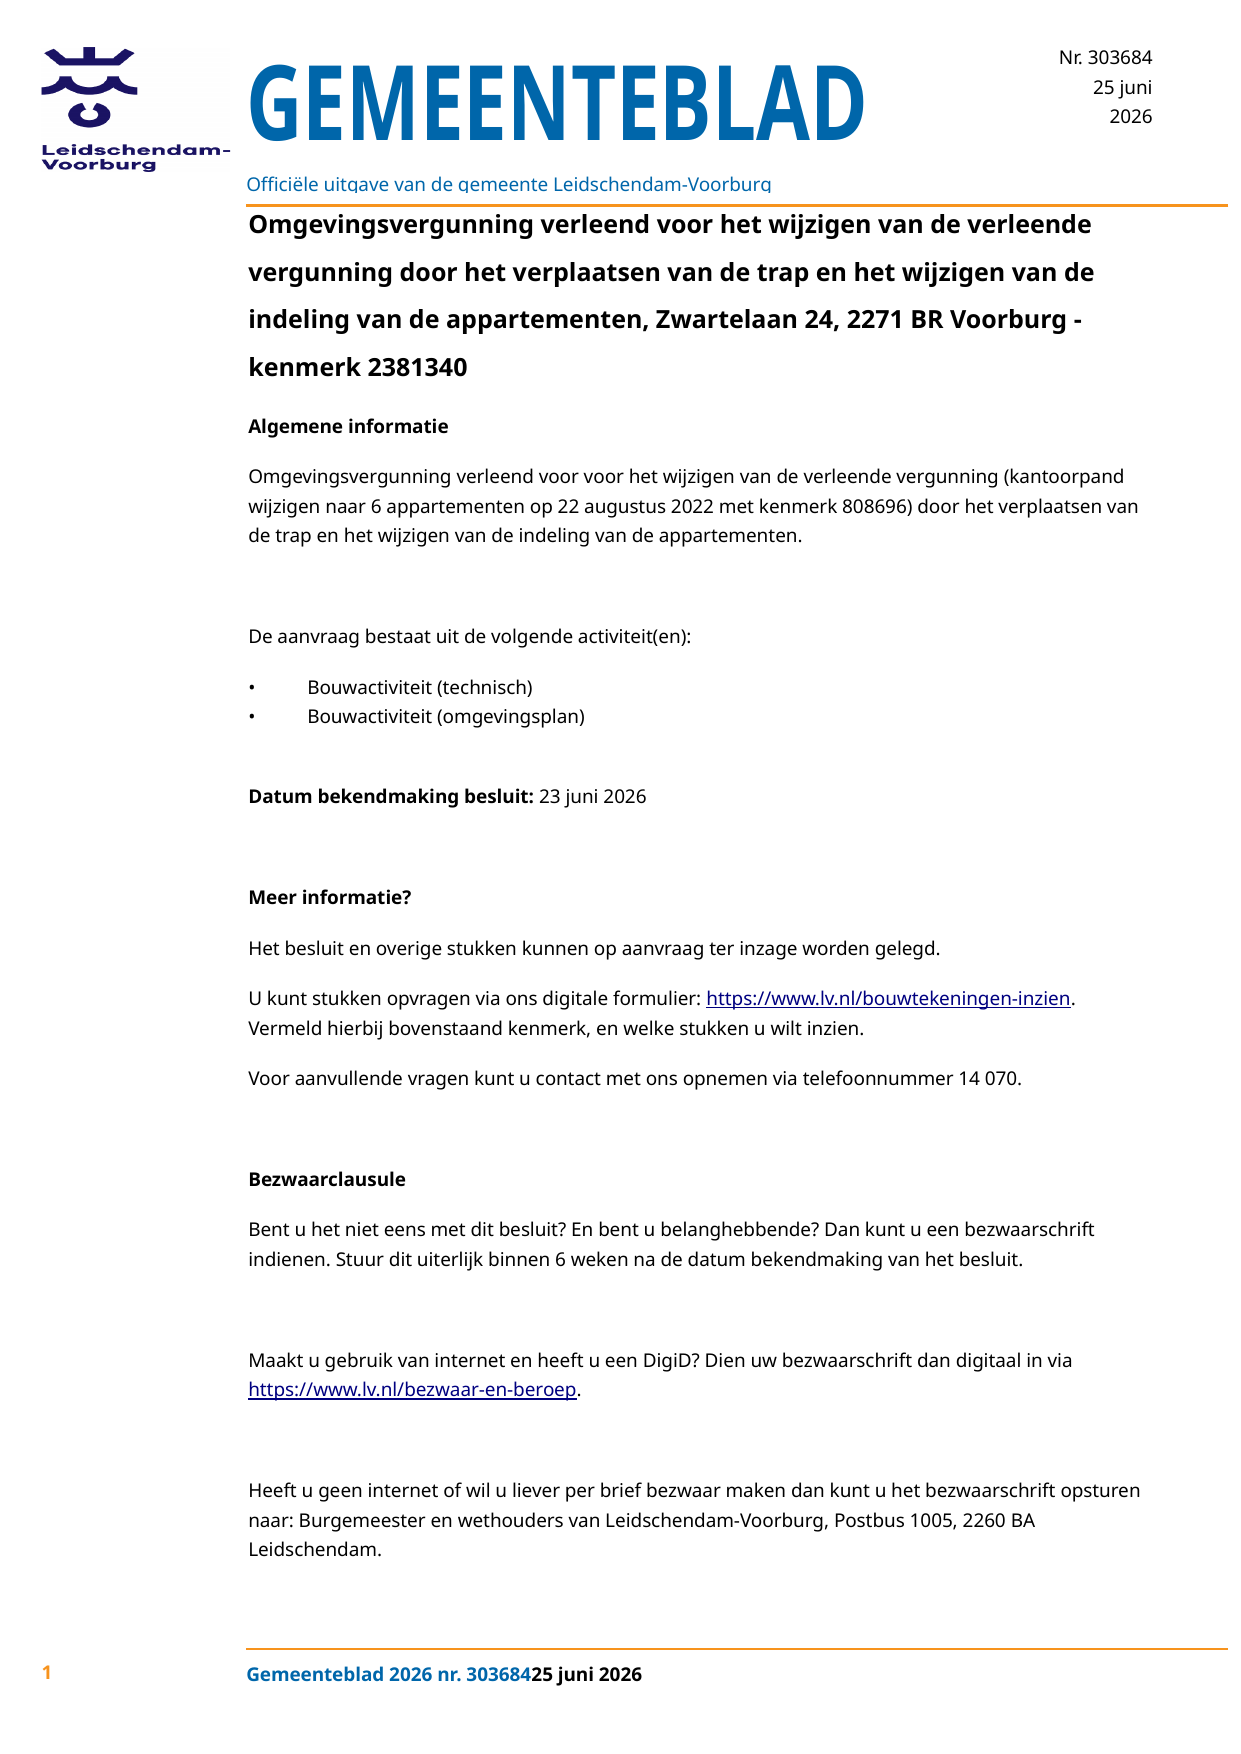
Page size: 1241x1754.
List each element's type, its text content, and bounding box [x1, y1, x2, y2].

text Bezwaarclausule [248, 1166, 1152, 1192]
text Bent u het niet eens met dit besluit? En bent u belanghebbende? Dan kunt u een bezwaarschrift indienen. Stuur dit uiterlijk binnen 6 weken na de datum bekendmaking van het besluit. [248, 1216, 1152, 1272]
text Omgevingsvergunning verleend voor het wijzigen van de verleende vergunning door het verplaatsen van de trap en het wijzigen van de indeling van de appartementen, Zwartelaan 24, 2271 BR Voorburg - kenmerk 2381340 [248, 207, 1152, 384]
picture [41, 47, 231, 172]
text Het besluit en overige stukken kunnen op aanvraag ter inzage worden gelegd. [248, 935, 1152, 961]
text Maakt u gebruik van internet en heeft u een DigiD? Dien uw bezwaarschrift dan digitaal in via https://www.lv.nl/bezwaar-en-beroep. [248, 1347, 1152, 1402]
text Voor aanvullende vragen kunt u contact met ons opnemen via telefoonnummer 14 070. [248, 1065, 1152, 1091]
text Heeft u geen internet of wil u liever per brief bezwaar maken dan kunt u het bezwaarschrift opsturen naar: Burgemeester en wethouders van Leidschendam-Voorburg, Postbus 1005, 2260 BA Leidschendam. [248, 1477, 1152, 1562]
text Meer informatie? [248, 884, 1152, 910]
text Algemene informatie [248, 413, 1152, 439]
text De aanvraag bestaat uit de volgende activiteit(en): [248, 623, 1152, 649]
text U kunt stukken opvragen via ons digitale formulier: https://www.lv.nl/bouwtekeningen-inzien. Vermeld hierbij bovenstaand kenmerk, en welke stukken u wilt inzien. [248, 985, 1152, 1041]
list Bouwactiviteit (omgevingsplan) [248, 703, 1152, 729]
list Bouwactiviteit (technisch) [248, 674, 1152, 700]
text Omgevingsvergunning verleend voor voor het wijzigen van de verleende vergunning (kantoorpand wijzigen naar 6 appartementen op 22 augustus 2022 met kenmerk 808696) door het verplaatsen van de trap en het wijzigen van de indeling van de appartementen. [248, 463, 1152, 548]
text Datum bekendmaking besluit: 23 juni 2026 [248, 783, 1152, 809]
